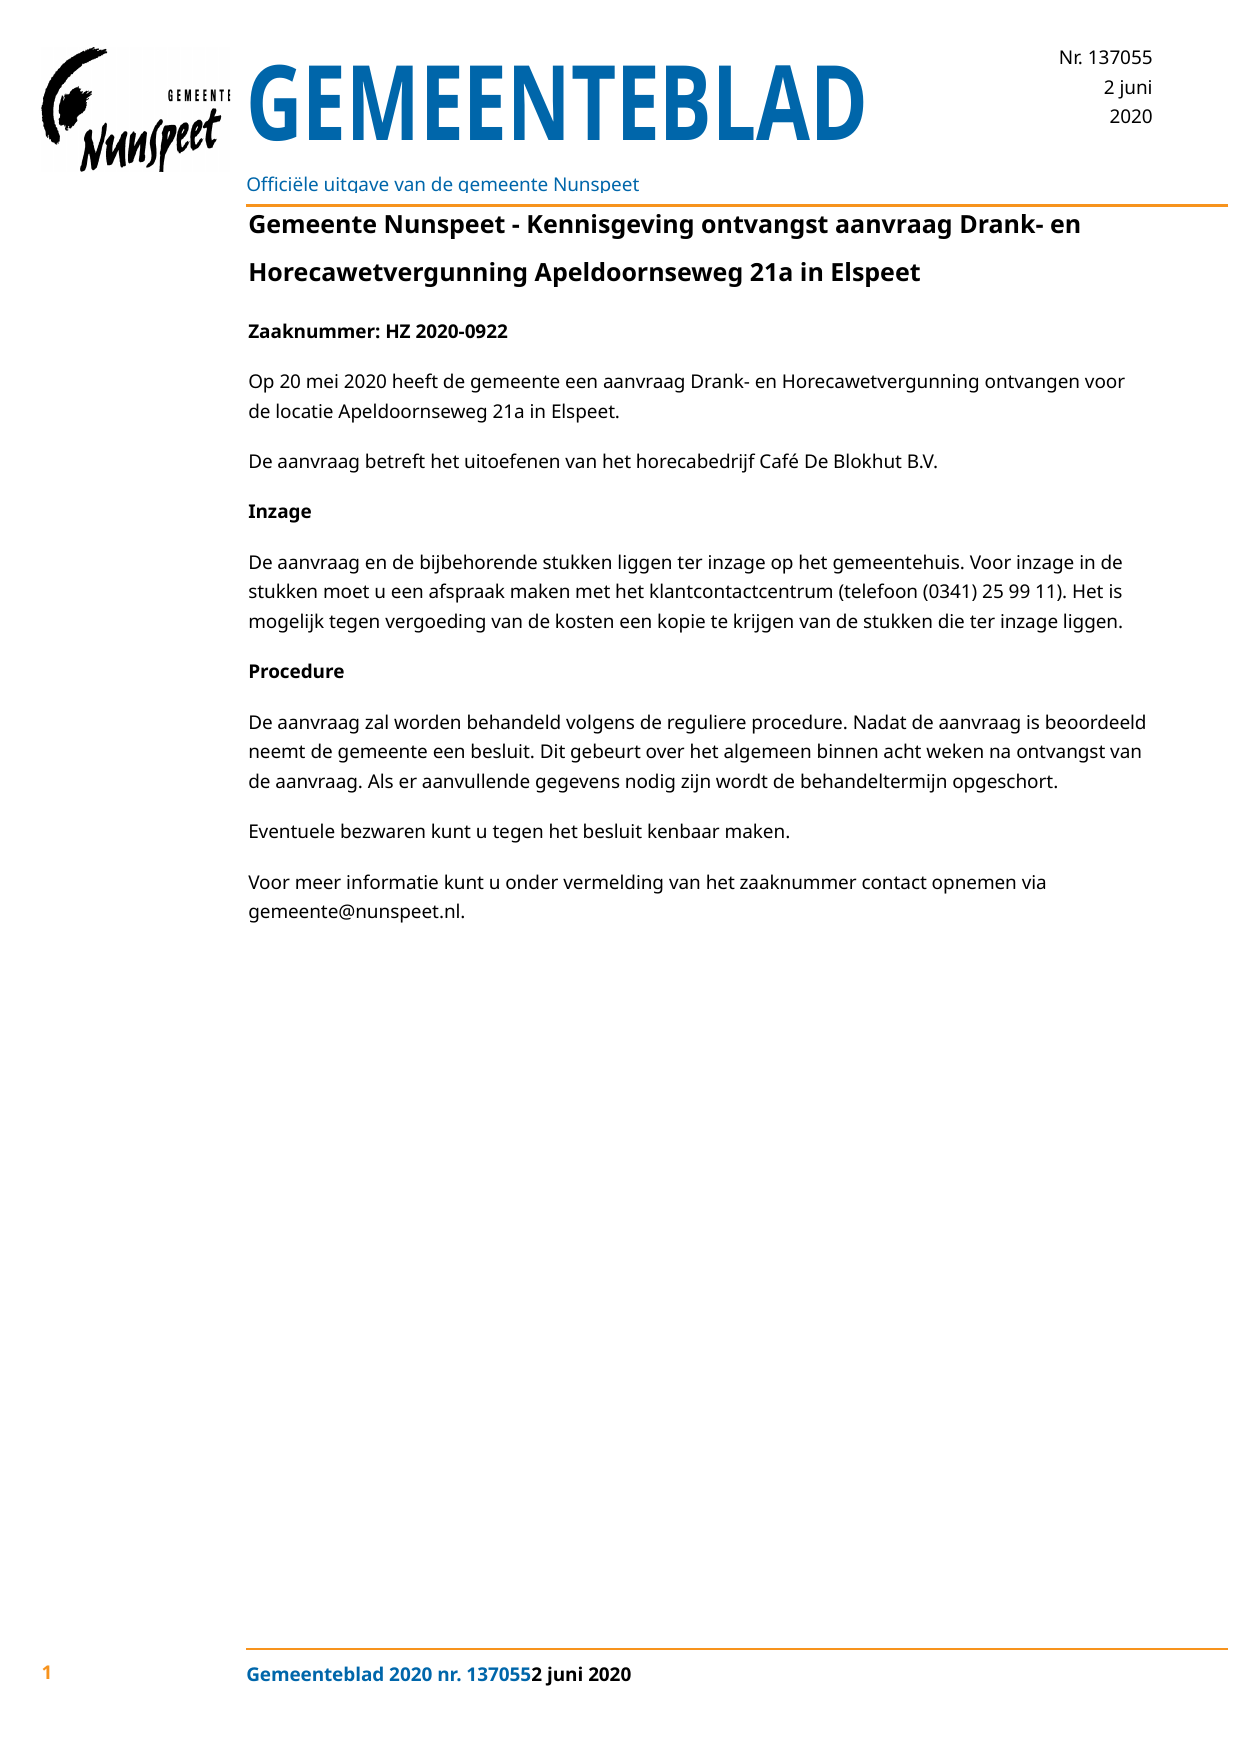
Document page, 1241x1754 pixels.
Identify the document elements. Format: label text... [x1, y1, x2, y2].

text Procedure [248, 659, 1152, 684]
text Op 20 mei 2020 heeft de gemeente een aanvraag Drank- en Horecawetvergunning ontvangen voor de locatie Apeldoornseweg 21a in Elspeet. [248, 368, 1152, 424]
text De aanvraag zal worden behandeld volgens de reguliere procedure. Nadat de aanvraag is beoordeeld neemt de gemeente een besluit. Dit gebeurt over het algemeen binnen acht weken na ontvangst van de aanvraag. Als er aanvullende gegevens nodig zijn wordt de behandeltermijn opgeschort. [248, 709, 1152, 794]
text De aanvraag betreft het uitoefenen van het horecabedrijf Café De Blokhut B.V. [248, 448, 1152, 474]
text Inzage [248, 499, 1152, 524]
text Zaaknummer: HZ 2020-0922 [248, 318, 1152, 344]
picture [41, 47, 231, 172]
text Eventuele bezwaren kunt u tegen het besluit kenbaar maken. [248, 819, 1152, 844]
text Gemeente Nunspeet - Kennisgeving ontvangst aanvraag Drank- en Horecawetvergunning Apeldoornseweg 21a in Elspeet [248, 207, 1152, 288]
text De aanvraag en de bijbehorende stukken liggen ter inzage op het gemeentehuis. Voor inzage in de stukken moet u een afspraak maken met het klantcontactcentrum (telefoon (0341) 25 99 11). Het is mogelijk tegen vergoeding van de kosten een kopie te krijgen van de stukken die ter inzage liggen. [248, 549, 1152, 634]
text Voor meer informatie kunt u onder vermelding van het zaaknummer contact opnemen via gemeente@nunspeet.nl. [248, 869, 1152, 924]
